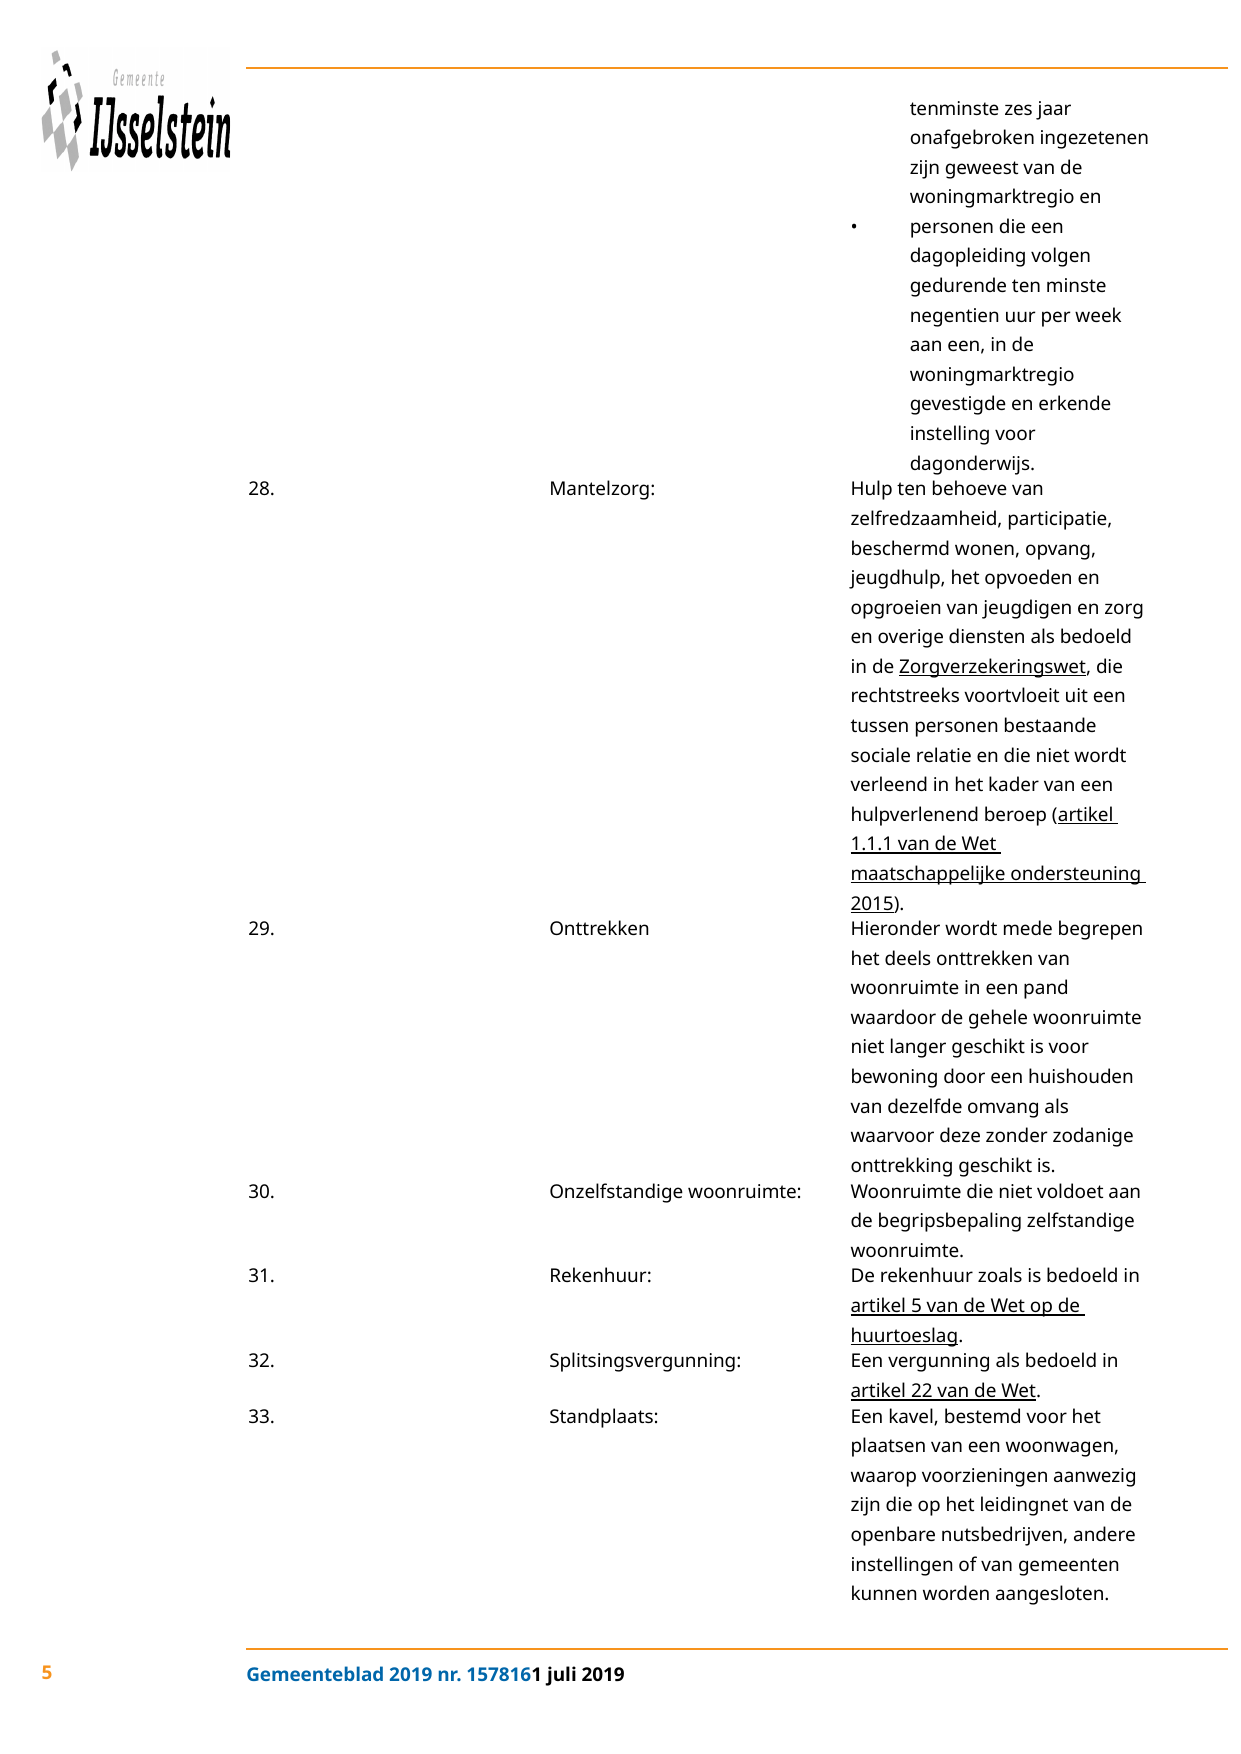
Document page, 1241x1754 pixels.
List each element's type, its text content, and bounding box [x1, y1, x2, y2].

table_cell De rekenhuur zoals is bedoeld in artikel 5 van de Wet op de huurtoeslag. [850, 1263, 1152, 1348]
table_cell [248, 1403, 549, 1606]
table_cell Een vergunning als bedoeld in artikel 22 van de Wet. [850, 1348, 1152, 1403]
table_cell Onzelfstandige woonruimte: [549, 1178, 850, 1263]
table_cell [248, 95, 549, 476]
table_cell [248, 1263, 549, 1348]
table_cell Een kavel, bestemd voor het plaatsen van een woonwagen, waarop voorzieningen aanwezig zijn die op het leidingnet van de openbare nutsbedrijven, andere instellingen of van gemeenten kunnen worden aangesloten. [850, 1403, 1152, 1606]
table_cell Mantelzorg: [549, 476, 850, 915]
table_cell [248, 915, 549, 1178]
table_cell [248, 476, 549, 915]
table_cell tenminste zes jaar onafgebroken ingezetenen zijn geweest van de woningmarktregio en personen die een dagopleiding volgen gedurende ten minste negentien uur per week aan een, in de woningmarktregio gevestigde en erkende instelling voor dagonderwijs. [850, 95, 1152, 476]
table_cell [248, 1348, 549, 1403]
table_cell Standplaats: [549, 1403, 850, 1606]
table_cell Splitsingsvergunning: [549, 1348, 850, 1403]
table_cell Hieronder wordt mede begrepen het deels onttrekken van woonruimte in een pand waardoor de gehele woonruimte niet langer geschikt is voor bewoning door een huishouden van dezelfde omvang als waarvoor deze zonder zodanige onttrekking geschikt is. [850, 915, 1152, 1178]
table_cell Rekenhuur: [549, 1263, 850, 1348]
table_cell Onttrekken [549, 915, 850, 1178]
table_cell Woonruimte die niet voldoet aan de begripsbepaling zelfstandige woonruimte. [850, 1178, 1152, 1263]
table_cell Hulp ten behoeve van zelfredzaamheid, participatie, beschermd wonen, opvang, jeugdhulp, het opvoeden en opgroeien van jeugdigen en zorg en overige diensten als bedoeld in de Zorgverzekeringswet, die rechtstreeks voortvloeit uit een tussen personen bestaande sociale relatie en die niet wordt verleend in het kader van een hulpverlenend beroep (artikel 1.1.1 van de Wet maatschappelijke ondersteuning 2015). [850, 476, 1152, 915]
picture [41, 47, 231, 172]
table_cell [549, 95, 850, 476]
table_cell [248, 1178, 549, 1263]
